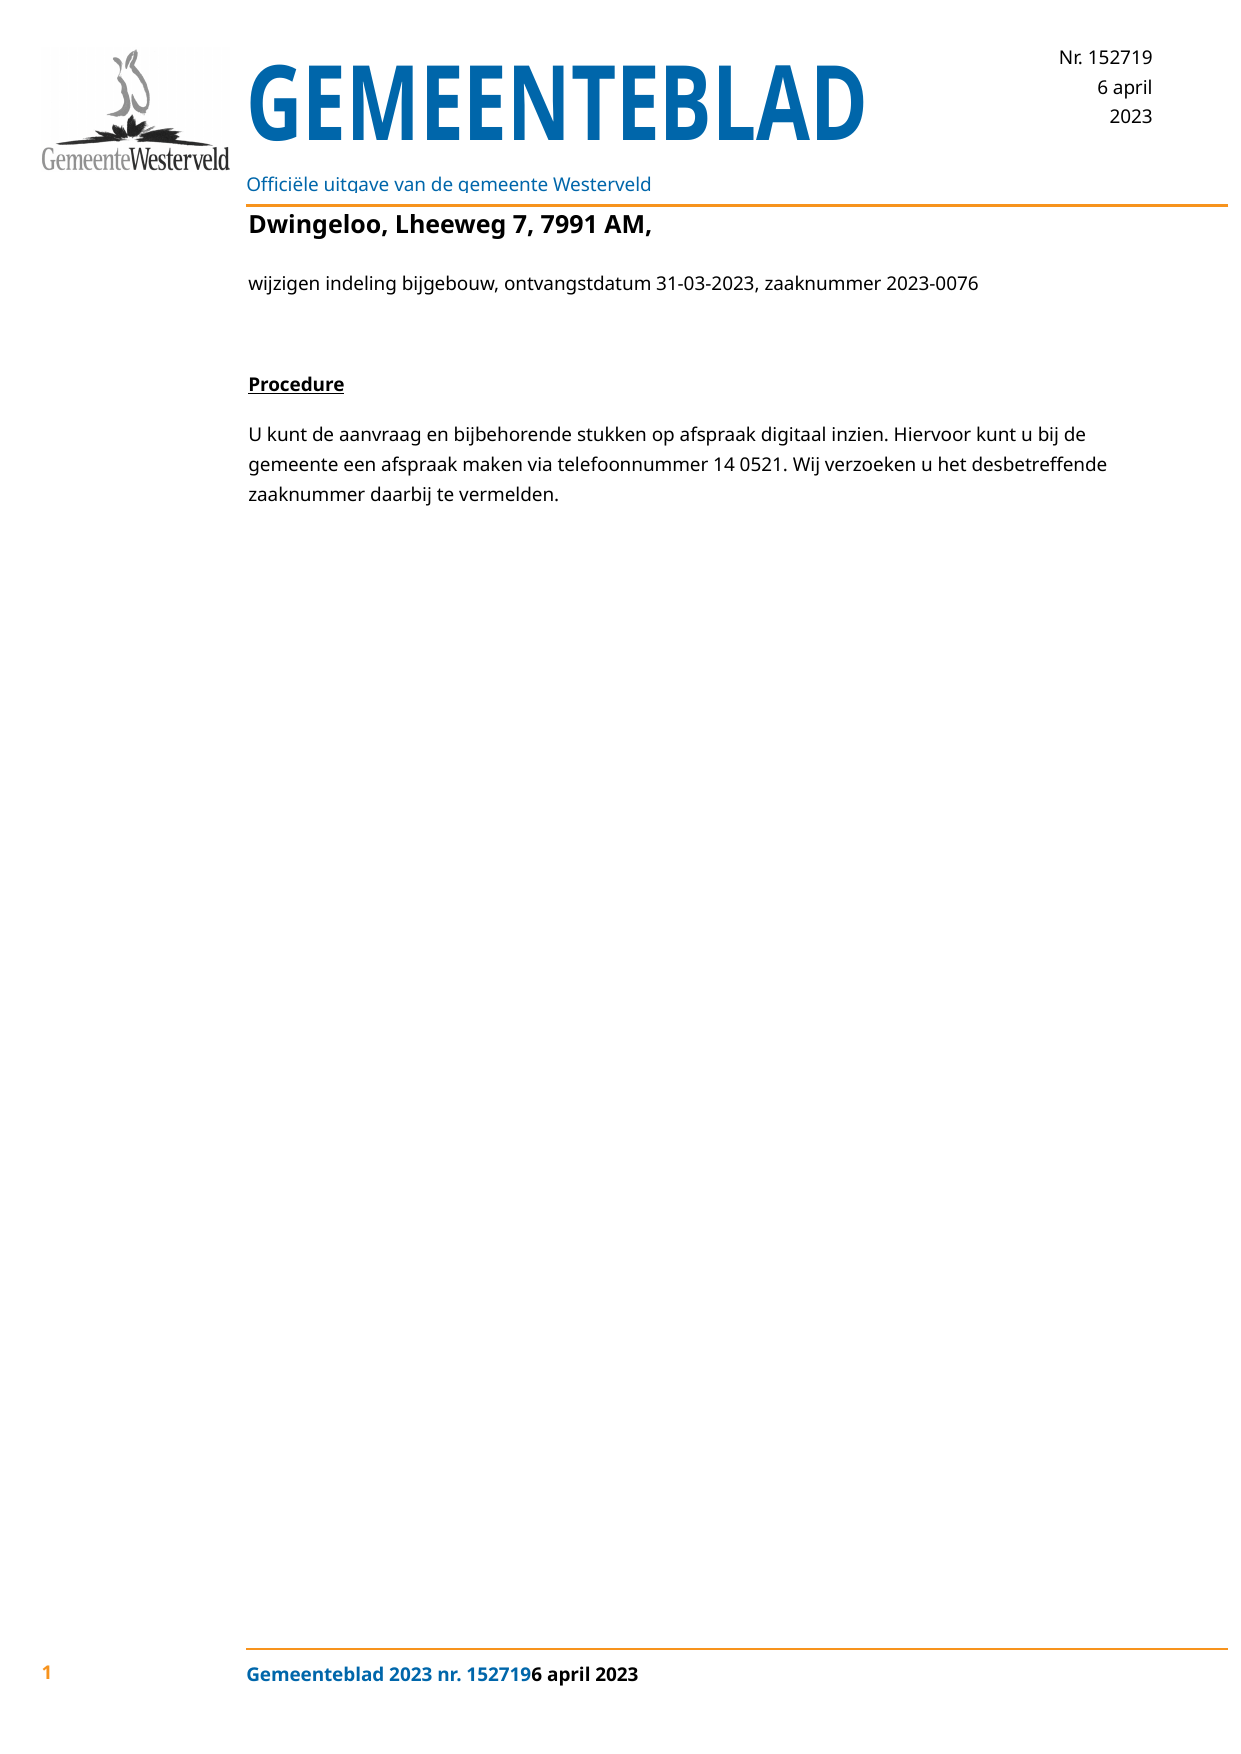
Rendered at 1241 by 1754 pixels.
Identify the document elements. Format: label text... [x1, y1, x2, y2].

text U kunt de aanvraag en bijbehorende stukken op afspraak digitaal inzien. Hiervoor kunt u bij de gemeente een afspraak maken via telefoonnummer 14 0521. Wij verzoeken u het desbetreffende zaaknummer daarbij te vermelden. [248, 422, 1152, 506]
text Procedure [248, 371, 1152, 397]
picture [41, 47, 231, 172]
text wijzigen indeling bijgebouw, ontvangstdatum 31-03-2023, zaaknummer 2023-0076 [248, 270, 1152, 296]
text Dwingeloo, Lheeweg 7, 7991 AM, [248, 207, 1152, 241]
